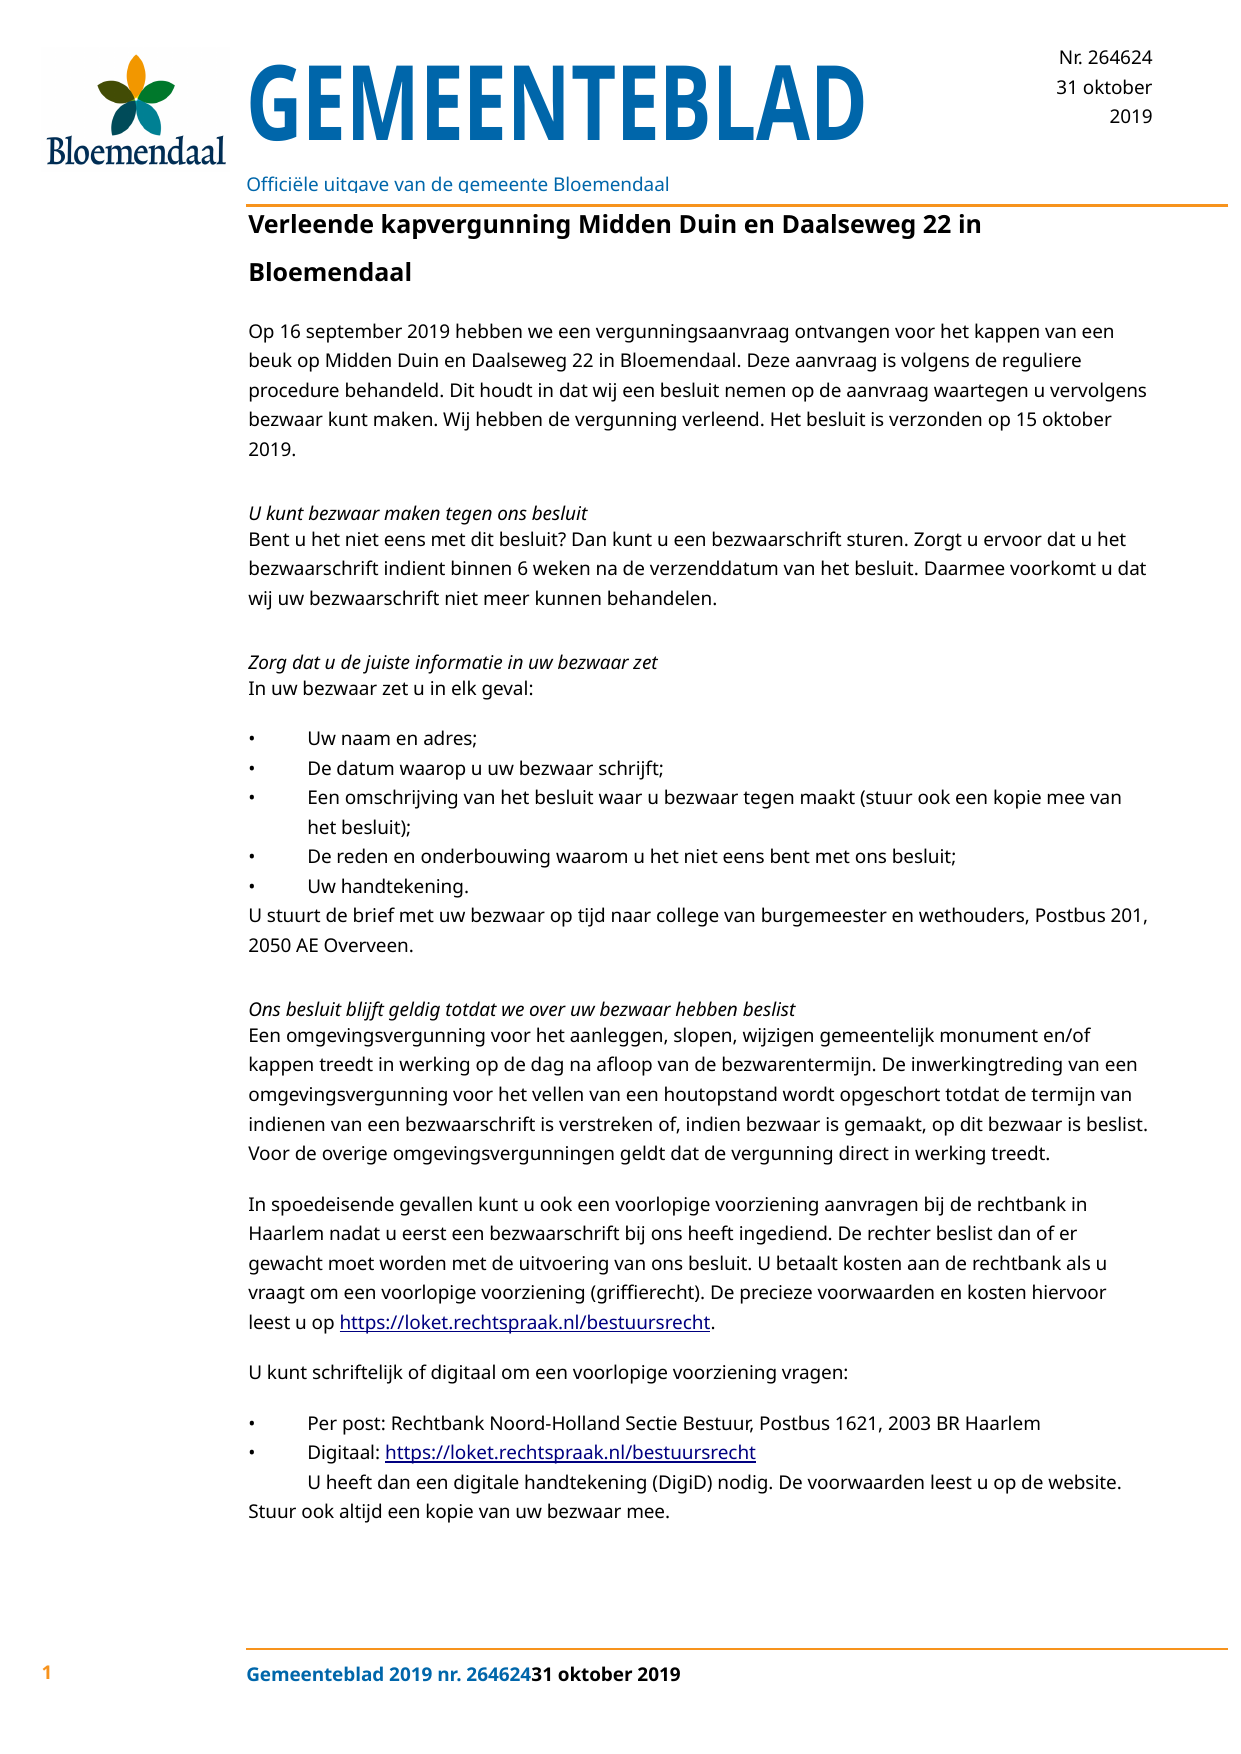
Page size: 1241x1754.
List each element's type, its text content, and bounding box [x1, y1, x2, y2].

list U heeft dan een digitale handtekening (DigiD) nodig. De voorwaarden leest u op de website. [248, 1469, 1152, 1495]
list Per post: Rechtbank Noord-Holland Sectie Bestuur, Postbus 1621, 2003 BR Haarlem [248, 1410, 1152, 1436]
text In spoedeisende gevallen kunt u ook een voorlopige voorziening aanvragen bij de rechtbank in Haarlem nadat u eerst een bezwaarschrift bij ons heeft ingediend. De rechter beslist dan of er gewacht moet worden met de uitvoering van ons besluit. U betaalt kosten aan de rechtbank als u vraagt om een voorlopige voorziening (griffierecht). De precieze voorwaarden en kosten hiervoor leest u op https://loket.rechtspraak.nl/bestuursrecht. [248, 1191, 1152, 1335]
list Uw naam en adres; [248, 725, 1152, 751]
text Bent u het niet eens met dit besluit? Dan kunt u een bezwaarschrift sturen. Zorgt u ervoor dat u het bezwaarschrift indient binnen 6 weken na de verzenddatum van het besluit. Daarmee voorkomt u dat wij uw bezwaarschrift niet meer kunnen behandelen. [248, 526, 1152, 611]
text In uw bezwaar zet u in elk geval: [248, 675, 1152, 701]
list Digitaal: https://loket.rechtspraak.nl/bestuursrecht [248, 1439, 1152, 1465]
text U kunt schriftelijk of digitaal om een voorlopige voorziening vragen: [248, 1359, 1152, 1385]
text Verleende kapvergunning Midden Duin en Daalseweg 22 in Bloemendaal [248, 207, 1152, 288]
list De reden en onderbouwing waarom u het niet eens bent met ons besluit; [248, 843, 1152, 869]
list De datum waarop u uw bezwaar schrijft; [248, 755, 1152, 781]
picture [41, 47, 231, 172]
text U stuurt de brief met uw bezwaar op tijd naar college van burgemeester en wethouders, Postbus 201, 2050 AE Overveen. [248, 903, 1152, 958]
text U kunt bezwaar maken tegen ons besluit [248, 500, 1152, 526]
text Een omgevingsvergunning voor het aanleggen, slopen, wijzigen gemeentelijk monument en/of kappen treedt in werking op de dag na afloop van de bezwarentermijn. De inwerkingtreding van een omgevingsvergunning voor het vellen van een houtopstand wordt opgeschort totdat de termijn van indienen van een bezwaarschrift is verstreken of, indien bezwaar is gemaakt, op dit bezwaar is beslist. Voor de overige omgevingsvergunningen geldt dat de vergunning direct in werking treedt. [248, 1022, 1152, 1166]
list Een omschrijving van het besluit waar u bezwaar tegen maakt (stuur ook een kopie mee van het besluit); [248, 784, 1152, 840]
text Op 16 september 2019 hebben we een vergunningsaanvraag ontvangen voor het kappen van een beuk op Midden Duin en Daalseweg 22 in Bloemendaal. Deze aanvraag is volgens de reguliere procedure behandeld. Dit houdt in dat wij een besluit nemen op de aanvraag waartegen u vervolgens bezwaar kunt maken. Wij hebben de vergunning verleend. Het besluit is verzonden op 15 oktober 2019. [248, 318, 1152, 462]
text Stuur ook altijd een kopie van uw bezwaar mee. [248, 1499, 1152, 1524]
text Ons besluit blijft geldig totdat we over uw bezwaar hebben beslist [248, 996, 1152, 1022]
text Zorg dat u de juiste informatie in uw bezwaar zet [248, 649, 1152, 675]
list Uw handtekening. [248, 873, 1152, 899]
